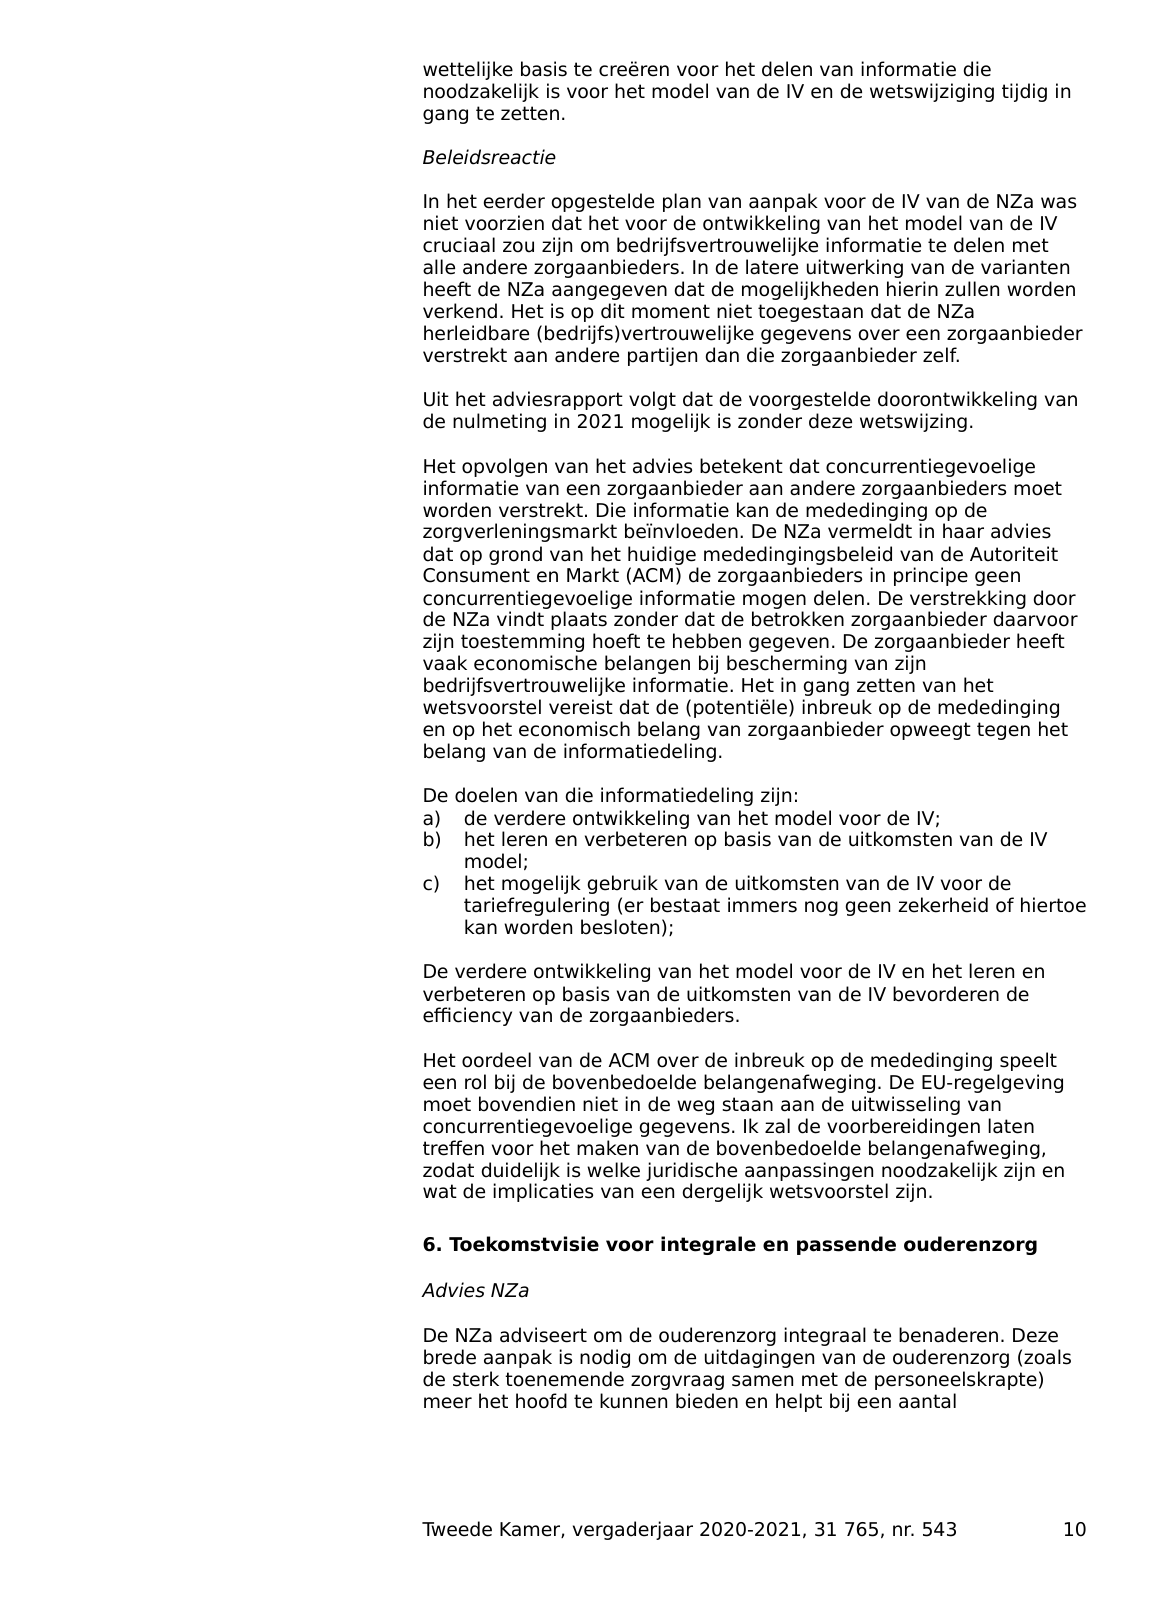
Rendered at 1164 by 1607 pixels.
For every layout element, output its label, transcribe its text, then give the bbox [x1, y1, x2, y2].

text De verdere ontwikkeling van het model voor de IV en het leren en verbeteren op basis van de uitkomsten van de IV bevorderen de efficiency van de zorgaanbieders. [422, 961, 1087, 1027]
text De NZa adviseert om de ouderenzorg integraal te benaderen. Deze brede aanpak is nodig om de uitdagingen van de ouderenzorg (zoals de sterk toenemende zorgvraag samen met de personeelskrapte) meer het hoofd te kunnen bieden en helpt bij een aantal [422, 1324, 1087, 1412]
text Uit het adviesrapport volgt dat de voorgestelde doorontwikkeling van de nulmeting in 2021 mogelijk is zonder deze wetswijzing. [422, 389, 1087, 433]
text Het oordeel van de ACM over de inbreuk op de mededinging speelt een rol bij de bovenbedoelde belangenafweging. De EU-regelgeving moet bovendien niet in de weg staan aan de uitwisseling van concurrentiegevoelige gegevens. Ik zal de voorbereidingen laten treffen voor het maken van de bovenbedoelde belangenafweging, zodat duidelijk is welke juridische aanpassingen noodzakelijk zijn en wat de implicaties van een dergelijk wetsvoorstel zijn. [422, 1049, 1087, 1203]
text c) het mogelijk gebruik van de uitkomsten van de IV voor de tariefregulering (er bestaat immers nog geen zekerheid of hiertoe kan worden besloten); [422, 873, 1087, 939]
text b) het leren en verbeteren op basis van de uitkomsten van de IV model; [422, 829, 1087, 873]
subtitle Advies NZa [422, 1280, 1087, 1302]
subtitle 6. Toekomstvisie voor integrale en passende ouderenzorg [422, 1233, 1087, 1255]
text De doelen van die informatiedeling zijn: [422, 785, 1087, 807]
text wettelijke basis te creëren voor het delen van informatie die noodzakelijk is voor het model van de IV en de wetswijziging tijdig in gang te zetten. [422, 59, 1087, 125]
text Het opvolgen van het advies betekent dat concurrentiegevoelige informatie van een zorgaanbieder aan andere zorgaanbieders moet worden verstrekt. Die informatie kan de mededinging op de zorgverleningsmarkt beïnvloeden. De NZa vermeldt in haar advies dat op grond van het huidige mededingingsbeleid van de Autoriteit Consument en Markt (ACM) de zorgaanbieders in principe geen concurrentiegevoelige informatie mogen delen. De verstrekking door de NZa vindt plaats zonder dat de betrokken zorgaanbieder daarvoor zijn toestemming hoeft te hebben gegeven. De zorgaanbieder heeft vaak economische belangen bij bescherming van zijn bedrijfsvertrouwelijke informatie. Het in gang zetten van het wetsvoorstel vereist dat de (potentiële) inbreuk op de mededinging en op het economisch belang van zorgaanbieder opweegt tegen het belang van de informatiedeling. [422, 456, 1087, 763]
subtitle Beleidsreactie [422, 147, 1087, 169]
text In het eerder opgestelde plan van aanpak voor de IV van de NZa was niet voorzien dat het voor de ontwikkeling van het model van de IV cruciaal zou zijn om bedrijfsvertrouwelijke informatie te delen met alle andere zorgaanbieders. In de latere uitwerking van de varianten heeft de NZa aangegeven dat de mogelijkheden hierin zullen worden verkend. Het is op dit moment niet toegestaan dat de NZa herleidbare (bedrijfs)vertrouwelijke gegevens over een zorgaanbieder verstrekt aan andere partijen dan die zorgaanbieder zelf. [422, 191, 1087, 367]
text a) de verdere ontwikkeling van het model voor de IV; [422, 807, 1087, 829]
